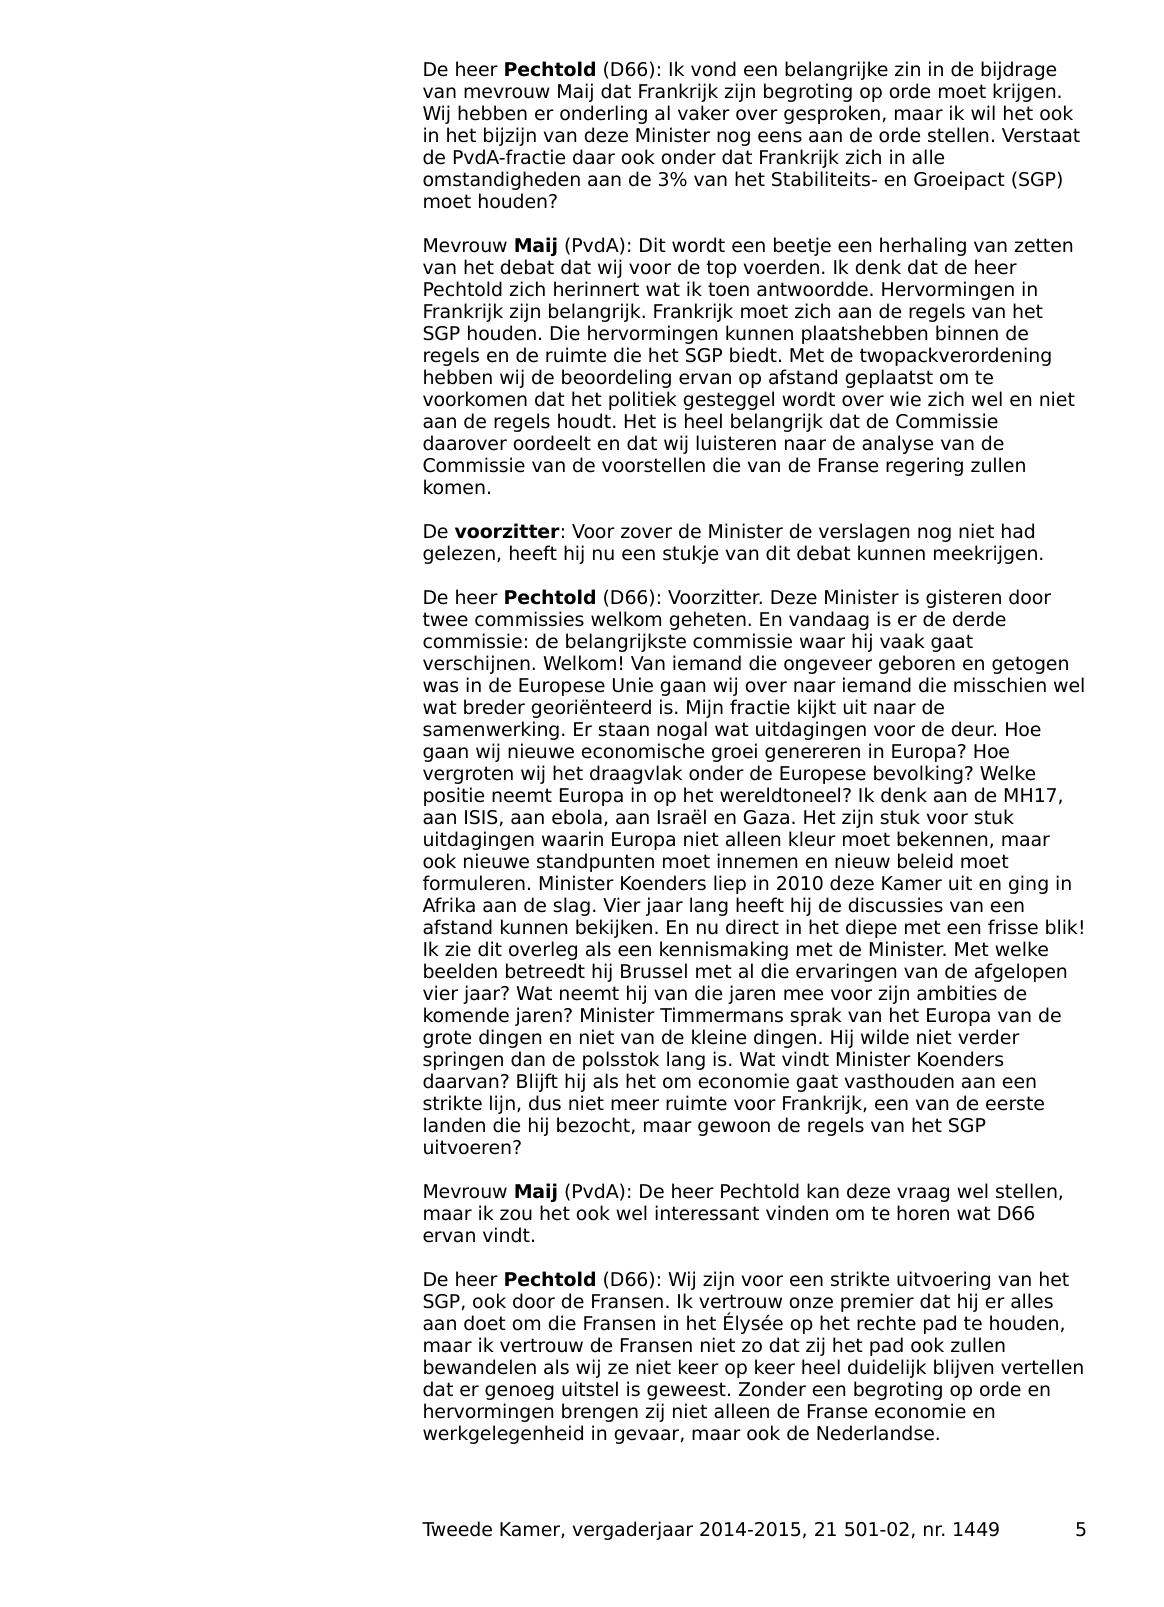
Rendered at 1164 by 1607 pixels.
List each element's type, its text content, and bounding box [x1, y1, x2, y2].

text Mevrouw Maij (PvdA): De heer Pechtold kan deze vraag wel stellen, maar ik zou het ook wel interessant vinden om te horen wat D66 ervan vindt. [422, 1181, 1087, 1247]
text De heer Pechtold (D66): Ik vond een belangrijke zin in de bijdrage van mevrouw Maij dat Frankrijk zijn begroting op orde moet krijgen. Wij hebben er onderling al vaker over gesproken, maar ik wil het ook in het bijzijn van deze Minister nog eens aan de orde stellen. Verstaat de PvdA-fractie daar ook onder dat Frankrijk zich in alle omstandigheden aan de 3% van het Stabiliteits- en Groeipact (SGP) moet houden? [422, 59, 1087, 213]
text De voorzitter: Voor zover de Minister de verslagen nog niet had gelezen, heeft hij nu een stukje van dit debat kunnen meekrijgen. [422, 521, 1087, 565]
text De heer Pechtold (D66): Voorzitter. Deze Minister is gisteren door twee commissies welkom geheten. En vandaag is er de derde commissie: de belangrijkste commissie waar hij vaak gaat verschijnen. Welkom! Van iemand die ongeveer geboren en getogen was in de Europese Unie gaan wij over naar iemand die misschien wel wat breder georiënteerd is. Mijn fractie kijkt uit naar de samenwerking. Er staan nogal wat uitdagingen voor de deur. Hoe gaan wij nieuwe economische groei genereren in Europa? Hoe vergroten wij het draagvlak onder de Europese bevolking? Welke positie neemt Europa in op het wereldtoneel? Ik denk aan de MH17, aan ISIS, aan ebola, aan Israël en Gaza. Het zijn stuk voor stuk uitdagingen waarin Europa niet alleen kleur moet bekennen, maar ook nieuwe standpunten moet innemen en nieuw beleid moet formuleren. Minister Koenders liep in 2010 deze Kamer uit en ging in Afrika aan de slag. Vier jaar lang heeft hij de discussies van een afstand kunnen bekijken. En nu direct in het diepe met een frisse blik! Ik zie dit overleg als een kennismaking met de Minister. Met welke beelden betreedt hij Brussel met al die ervaringen van de afgelopen vier jaar? Wat neemt hij van die jaren mee voor zijn ambities de komende jaren? Minister Timmermans sprak van het Europa van de grote dingen en niet van de kleine dingen. Hij wilde niet verder springen dan de polsstok lang is. Wat vindt Minister Koenders daarvan? Blijft hij als het om economie gaat vasthouden aan een strikte lijn, dus niet meer ruimte voor Frankrijk, een van de eerste landen die hij bezocht, maar gewoon de regels van het SGP uitvoeren? [422, 587, 1087, 1159]
text Mevrouw Maij (PvdA): Dit wordt een beetje een herhaling van zetten van het debat dat wij voor de top voerden. Ik denk dat de heer Pechtold zich herinnert wat ik toen antwoordde. Hervormingen in Frankrijk zijn belangrijk. Frankrijk moet zich aan de regels van het SGP houden. Die hervormingen kunnen plaatshebben binnen de regels en de ruimte die het SGP biedt. Met de twopackverordening hebben wij de beoordeling ervan op afstand geplaatst om te voorkomen dat het politiek gesteggel wordt over wie zich wel en niet aan de regels houdt. Het is heel belangrijk dat de Commissie daarover oordeelt en dat wij luisteren naar de analyse van de Commissie van de voorstellen die van de Franse regering zullen komen. [422, 235, 1087, 499]
text De heer Pechtold (D66): Wij zijn voor een strikte uitvoering van het SGP, ook door de Fransen. Ik vertrouw onze premier dat hij er alles aan doet om die Fransen in het Élysée op het rechte pad te houden, maar ik vertrouw de Fransen niet zo dat zij het pad ook zullen bewandelen als wij ze niet keer op keer heel duidelijk blijven vertellen dat er genoeg uitstel is geweest. Zonder een begroting op orde en hervormingen brengen zij niet alleen de Franse economie en werkgelegenheid in gevaar, maar ook de Nederlandse. [422, 1269, 1087, 1445]
